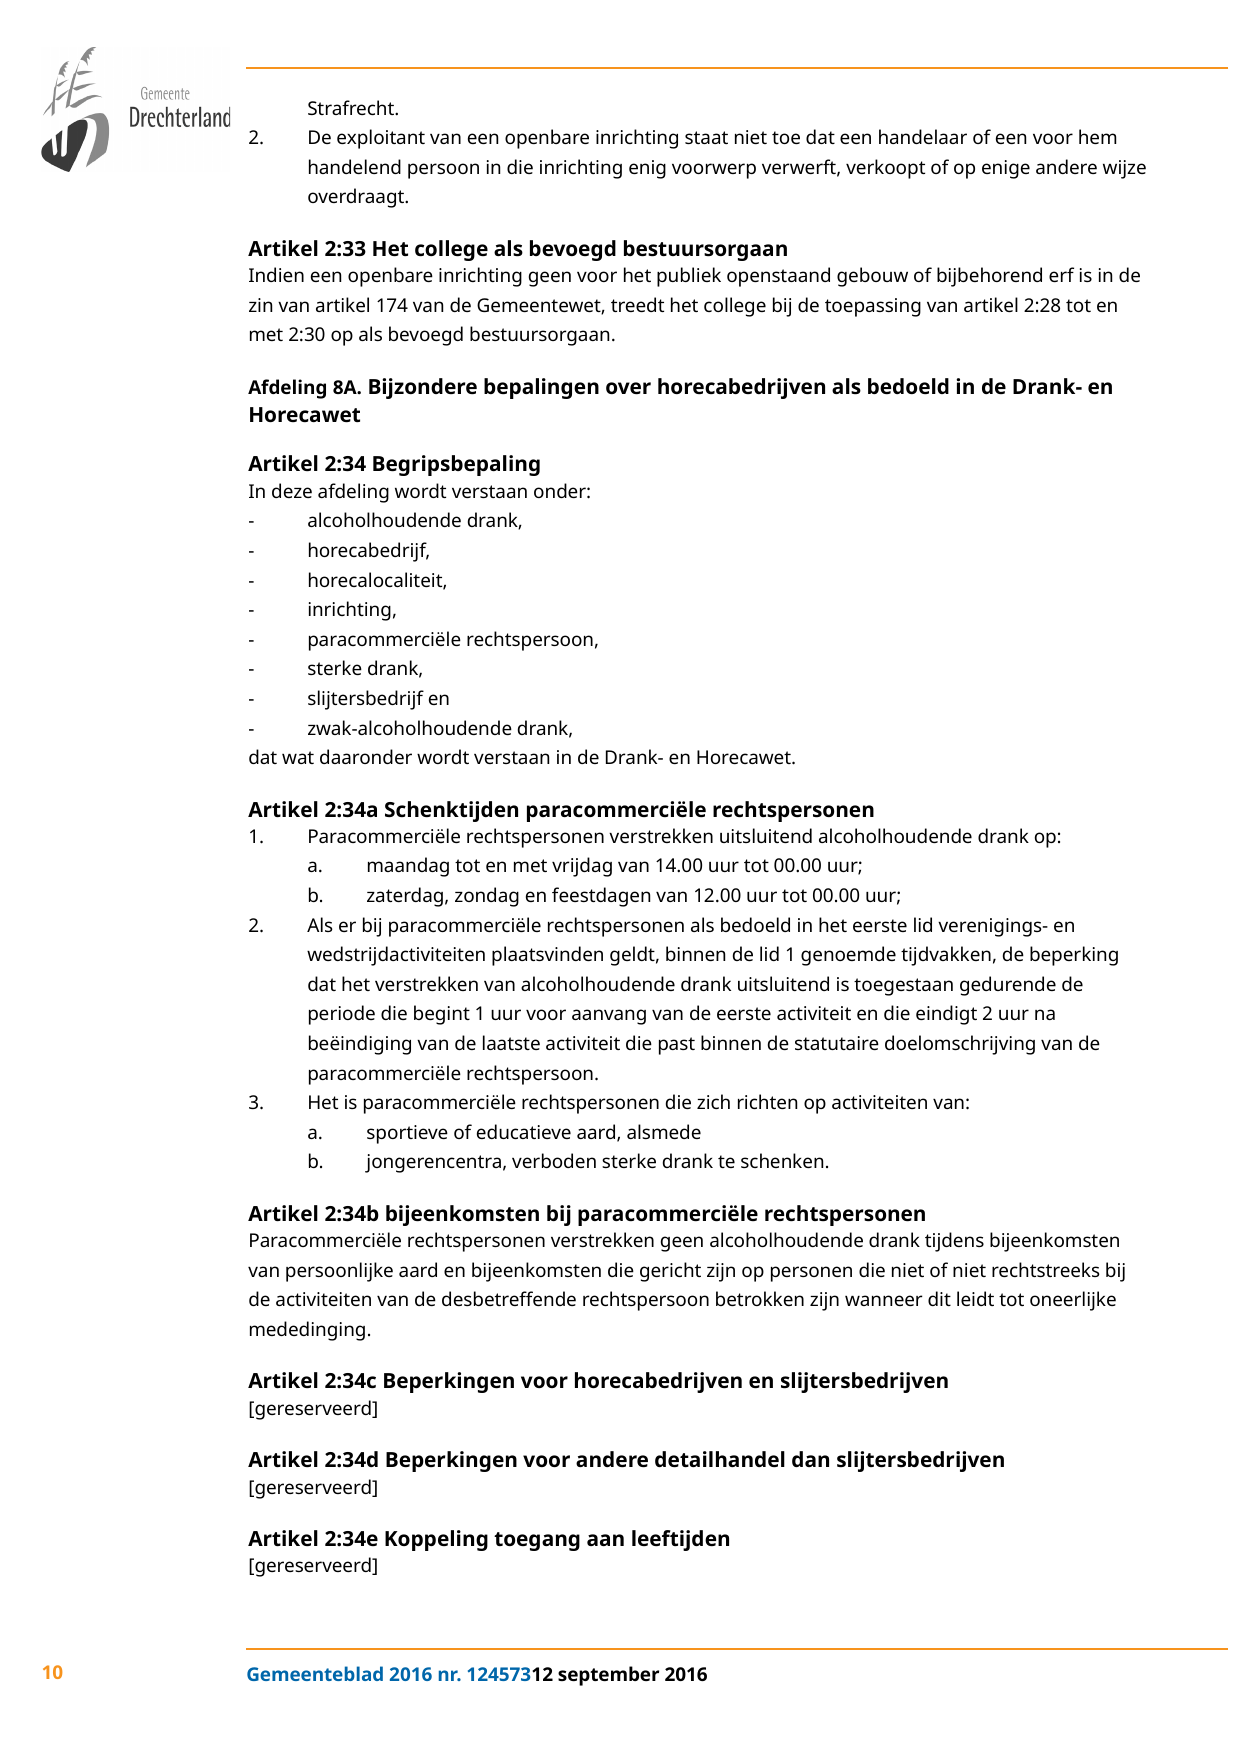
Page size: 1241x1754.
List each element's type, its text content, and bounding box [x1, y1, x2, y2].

list horecalocaliteit, [248, 567, 1152, 592]
text Artikel 2:33 Het college als bevoegd bestuursorgaan [248, 234, 1152, 262]
list horecabedrijf, [248, 537, 1152, 563]
list Als er bij paracommerciële rechtspersonen als bedoeld in het eerste lid verenigings- en wedstrijdactiviteiten plaatsvinden geldt, binnen de lid 1 genoemde tijdvakken, de beperking dat het verstrekken van alcoholhoudende drank uitsluitend is toegestaan gedurende de periode die begint 1 uur voor aanvang van de eerste activiteit en die eindigt 2 uur na beëindiging van de laatste activiteit die past binnen de statutaire doelomschrijving van de paracommerciële rechtspersoon. [248, 912, 1152, 1086]
text Afdeling 8A. Bijzondere bepalingen over horecabedrijven als bedoeld in de Drank- en Horecawet [248, 372, 1152, 429]
list zwak-alcoholhoudende drank, [248, 715, 1152, 740]
text dat wat daaronder wordt verstaan in de Drank- en Horecawet. [248, 744, 1152, 770]
text Artikel 2:34a Schenktijden paracommerciële rechtspersonen [248, 795, 1152, 823]
list slijtersbedrijf en [248, 685, 1152, 711]
list inrichting, [248, 596, 1152, 622]
picture [41, 47, 231, 172]
list sportieve of educatieve aard, alsmede [307, 1119, 1152, 1145]
text [gereserveerd] [248, 1395, 1152, 1421]
text Paracommerciële rechtspersonen verstrekken geen alcoholhoudende drank tijdens bijeenkomsten van persoonlijke aard en bijeenkomsten die gericht zijn op personen die niet of niet rechtstreeks bij de activiteiten van de desbetreffende rechtspersoon betrokken zijn wanneer dit leidt tot oneerlijke mededinging. [248, 1227, 1152, 1342]
list Strafrecht. [248, 95, 1152, 121]
list alcoholhoudende drank, [248, 508, 1152, 533]
list zaterdag, zondag en feestdagen van 12.00 uur tot 00.00 uur; [307, 882, 1152, 908]
text Artikel 2:34c Beperkingen voor horecabedrijven en slijtersbedrijven [248, 1367, 1152, 1395]
text Artikel 2:34b bijeenkomsten bij paracommerciële rechtspersonen [248, 1199, 1152, 1227]
list paracommerciële rechtspersoon, [248, 626, 1152, 652]
list maandag tot en met vrijdag van 14.00 uur tot 00.00 uur; [307, 853, 1152, 878]
text [gereserveerd] [248, 1553, 1152, 1578]
list Paracommerciële rechtspersonen verstrekken uitsluitend alcoholhoudende drank op: [248, 823, 1152, 849]
text Artikel 2:34e Koppeling toegang aan leeftijden [248, 1524, 1152, 1553]
text Indien een openbare inrichting geen voor het publiek openstaand gebouw of bijbehorend erf is in de zin van artikel 174 van de Gemeentewet, treedt het college bij de toepassing van artikel 2:28 tot en met 2:30 op als bevoegd bestuursorgaan. [248, 262, 1152, 347]
text In deze afdeling wordt verstaan onder: [248, 478, 1152, 504]
text Artikel 2:34d Beperkingen voor andere detailhandel dan slijtersbedrijven [248, 1445, 1152, 1474]
list sterke drank, [248, 656, 1152, 681]
list jongerencentra, verboden sterke drank te schenken. [307, 1148, 1152, 1174]
list Het is paracommerciële rechtspersonen die zich richten op activiteiten van: [248, 1089, 1152, 1115]
list De exploitant van een openbare inrichting staat niet toe dat een handelaar of een voor hem handelend persoon in die inrichting enig voorwerp verwerft, verkoopt of op enige andere wijze overdraagt. [248, 124, 1152, 209]
text Artikel 2:34 Begripsbepaling [248, 449, 1152, 478]
text [gereserveerd] [248, 1474, 1152, 1499]
